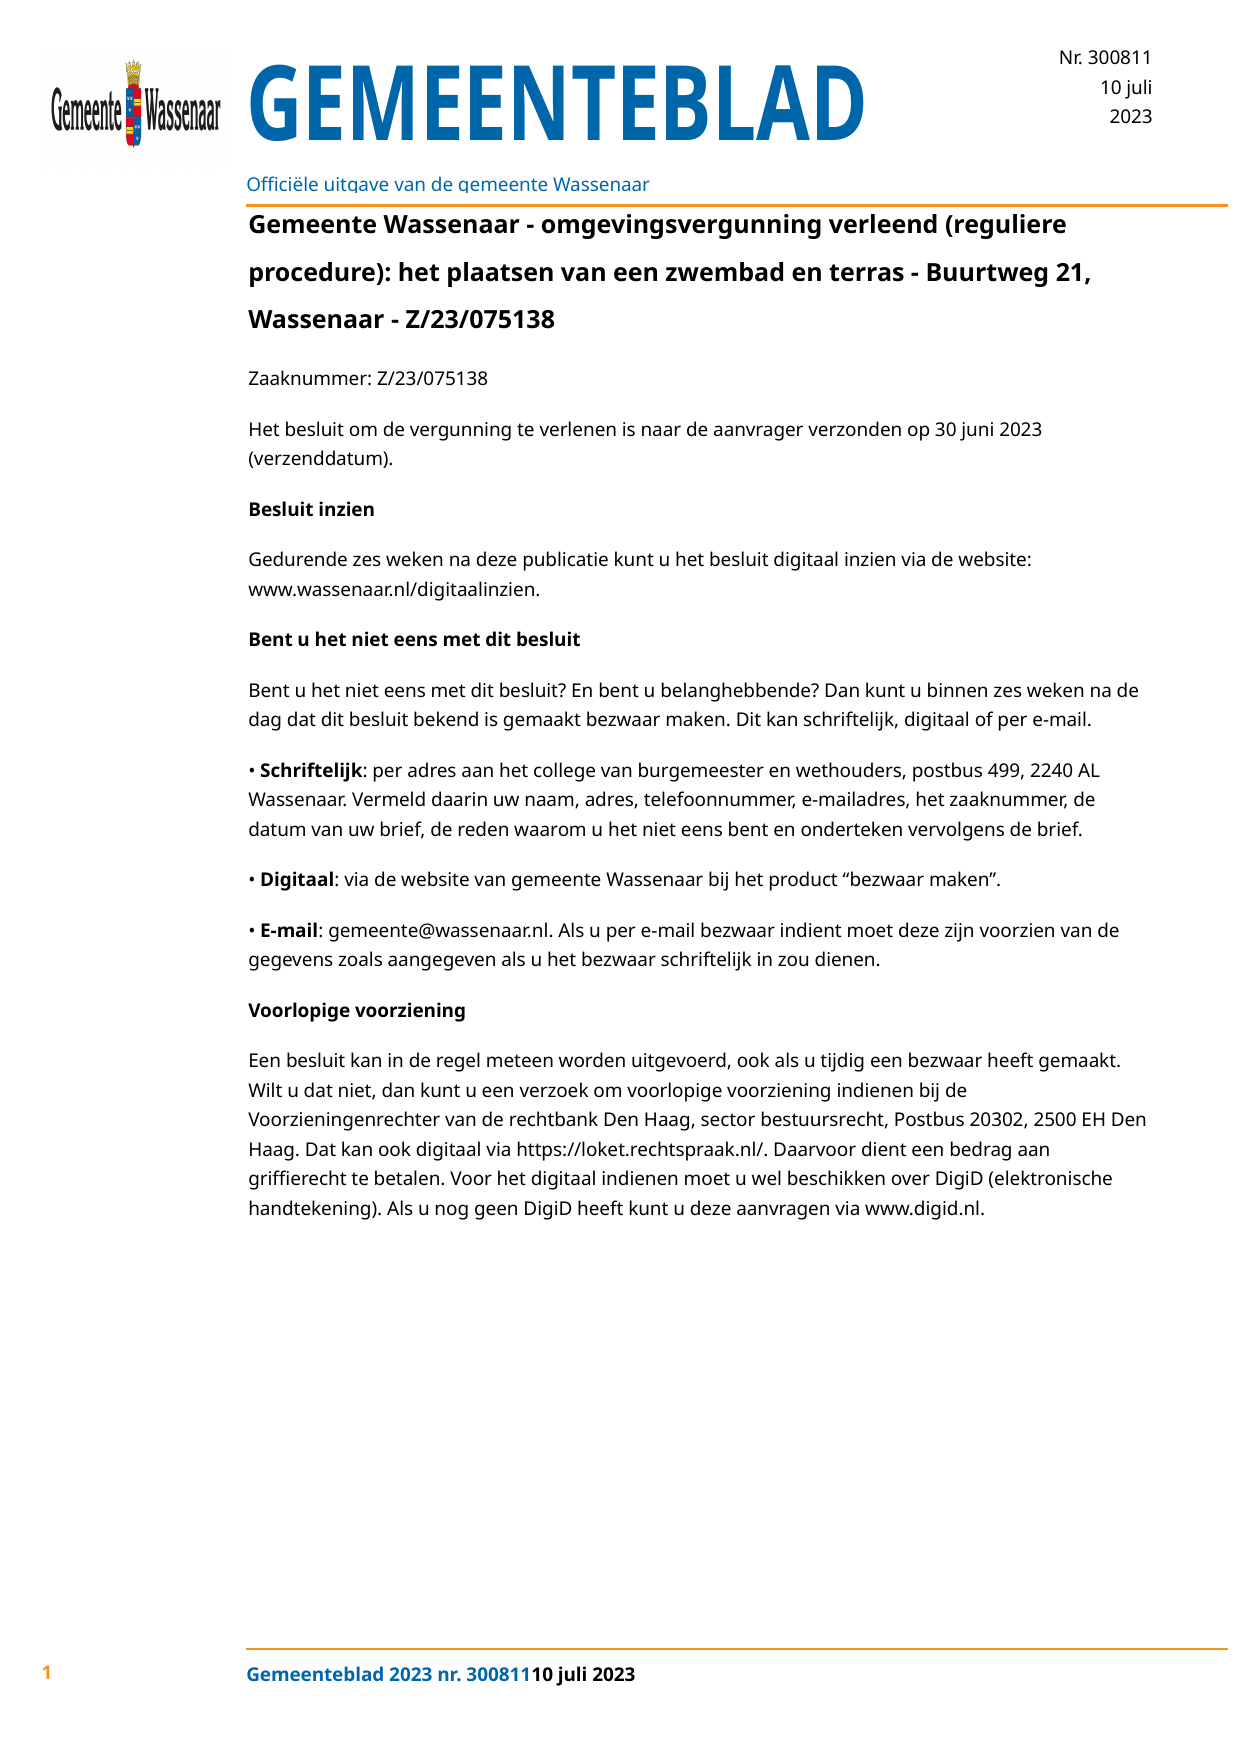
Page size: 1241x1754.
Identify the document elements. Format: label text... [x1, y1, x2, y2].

text • Schriftelijk: per adres aan het college van burgemeester en wethouders, postbus 499, 2240 AL Wassenaar. Vermeld daarin uw naam, adres, telefoonnummer, e-mailadres, het zaaknummer, de datum van uw brief, de reden waarom u het niet eens bent en onderteken vervolgens de brief. [248, 757, 1152, 842]
picture [41, 47, 231, 172]
text Besluit inzien [248, 496, 1152, 522]
text • Digitaal: via de website van gemeente Wassenaar bij het product “bezwaar maken”. [248, 866, 1152, 892]
text Gedurende zes weken na deze publicatie kunt u het besluit digitaal inzien via de website: www.wassenaar.nl/digitaalinzien. [248, 546, 1152, 602]
text • E-mail: gemeente@wassenaar.nl. Als u per e-mail bezwaar indient moet deze zijn voorzien van de gegevens zoals aangegeven als u het bezwaar schriftelijk in zou dienen. [248, 917, 1152, 972]
text Gemeente Wassenaar - omgevingsvergunning verleend (reguliere procedure): het plaatsen van een zwembad en terras - Buurtweg 21, Wassenaar - Z/23/075138 [248, 207, 1152, 336]
text Voorlopige voorziening [248, 997, 1152, 1022]
text Een besluit kan in de regel meteen worden uitgevoerd, ook als u tijdig een bezwaar heeft gemaakt. Wilt u dat niet, dan kunt u een verzoek om voorlopige voorziening indienen bij de Voorzieningenrechter van de rechtbank Den Haag, sector bestuursrecht, Postbus 20302, 2500 EH Den Haag. Dat kan ook digitaal via https://loket.rechtspraak.nl/. Daarvoor dient een bedrag aan griffierecht te betalen. Voor het digitaal indienen moet u wel beschikken over DigiD (elektronische handtekening). Als u nog geen DigiD heeft kunt u deze aanvragen via www.digid.nl. [248, 1047, 1152, 1221]
text Bent u het niet eens met dit besluit? En bent u belanghebbende? Dan kunt u binnen zes weken na de dag dat dit besluit bekend is gemaakt bezwaar maken. Dit kan schriftelijk, digitaal of per e-mail. [248, 677, 1152, 732]
text Bent u het niet eens met dit besluit [248, 626, 1152, 652]
text Zaaknummer: Z/23/075138 [248, 366, 1152, 391]
text Het besluit om de vergunning te verlenen is naar de aanvrager verzonden op 30 juni 2023 (verzenddatum). [248, 416, 1152, 471]
